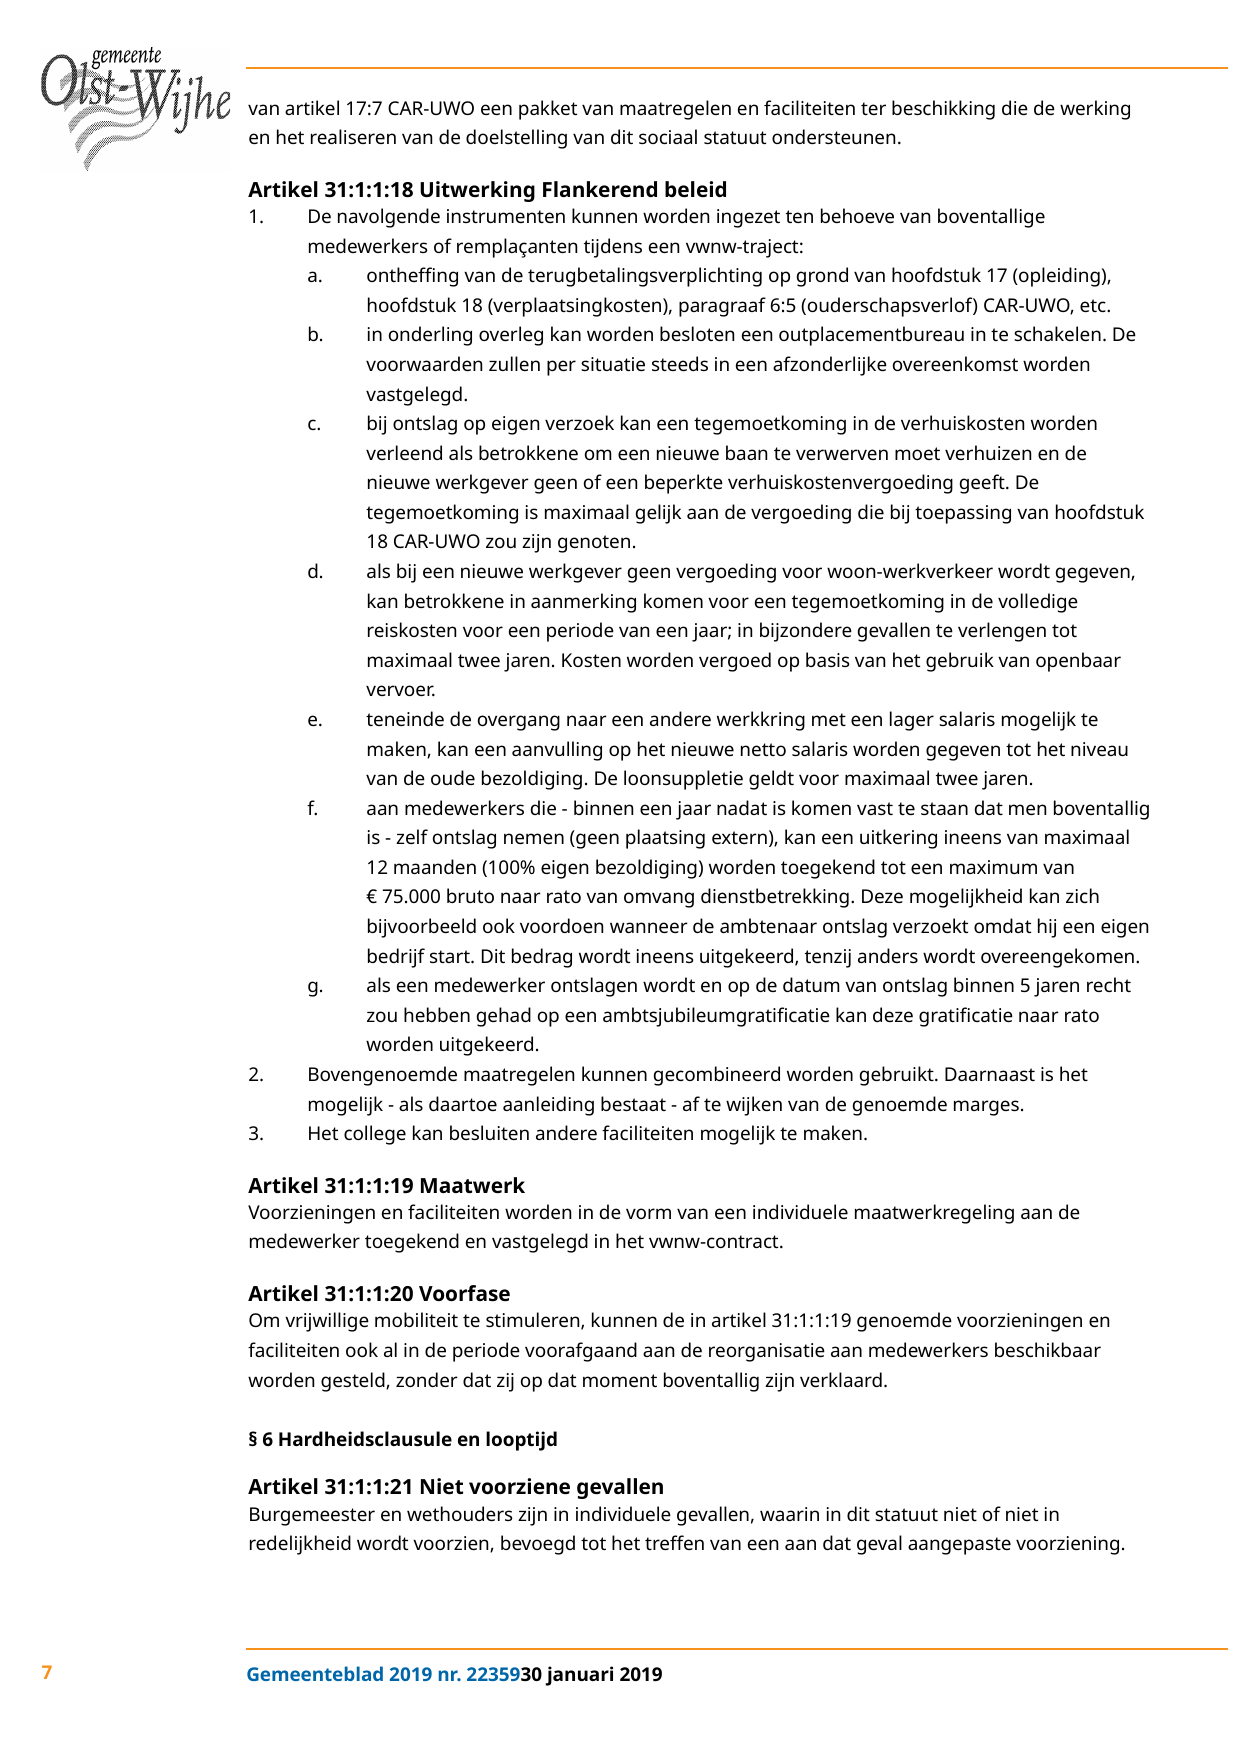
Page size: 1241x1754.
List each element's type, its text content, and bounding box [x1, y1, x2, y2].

list als een medewerker ontslagen wordt en op de datum van ontslag binnen 5 jaren recht zou hebben gehad op een ambtsjubileumgratificatie kan deze gratificatie naar rato worden uitgekeerd. [307, 972, 1152, 1057]
text van artikel 17:7 CAR-UWO een pakket van maatregelen en faciliteiten ter beschikking die de werking en het realiseren van de doelstelling van dit sociaal statuut ondersteunen. [248, 95, 1152, 150]
picture [41, 47, 231, 172]
list aan medewerkers die - binnen een jaar nadat is komen vast te staan dat men boventallig is - zelf ontslag nemen (geen plaatsing extern), kan een uitkering ineens van maximaal 12 maanden (100% eigen bezoldiging) worden toegekend tot een maximum van € 75.000 bruto naar rato van omvang dienstbetrekking. Deze mogelijkheid kan zich bijvoorbeeld ook voordoen wanneer de ambtenaar ontslag verzoekt omdat hij een eigen bedrijf start. Dit bedrag wordt ineens uitgekeerd, tenzij anders wordt overeengekomen. [307, 795, 1152, 968]
text Artikel 31:1:1:19 Maatwerk [248, 1171, 1152, 1199]
text § 6 Hardheidsclausule en looptijd [248, 1426, 1152, 1452]
list ontheffing van de terugbetalingsverplichting op grond van hoofdstuk 17 (opleiding), hoofdstuk 18 (verplaatsingkosten), paragraaf 6:5 (ouderschapsverlof) CAR-UWO, etc. [307, 262, 1152, 318]
list in onderling overleg kan worden besloten een outplacementbureau in te schakelen. De voorwaarden zullen per situatie steeds in een afzonderlijke overeenkomst worden vastgelegd. [307, 322, 1152, 406]
text Burgemeester en wethouders zijn in individuele gevallen, waarin in dit statuut niet of niet in redelijkheid wordt voorzien, bevoegd tot het treffen van een aan dat geval aangepaste voorziening. [248, 1501, 1152, 1556]
list als bij een nieuwe werkgever geen vergoeding voor woon-werkverkeer wordt gegeven, kan betrokkene in aanmerking komen voor een tegemoetkoming in de volledige reiskosten voor een periode van een jaar; in bijzondere gevallen te verlengen tot maximaal twee jaren. Kosten worden vergoed op basis van het gebruik van openbaar vervoer. [307, 558, 1152, 702]
text Voorzieningen en faciliteiten worden in de vorm van een individuele maatwerkregeling aan de medewerker toegekend en vastgelegd in het vwnw-contract. [248, 1199, 1152, 1254]
list Bovengenoemde maatregelen kunnen gecombineerd worden gebruikt. Daarnaast is het mogelijk - als daartoe aanleiding bestaat - af te wijken van de genoemde marges. [248, 1061, 1152, 1116]
list Het college kan besluiten andere faciliteiten mogelijk te maken. [248, 1120, 1152, 1146]
text Artikel 31:1:1:20 Voorfase [248, 1279, 1152, 1308]
text Artikel 31:1:1:18 Uitwerking Flankerend beleid [248, 175, 1152, 203]
list De navolgende instrumenten kunnen worden ingezet ten behoeve van boventallige medewerkers of remplaçanten tijdens een vwnw-traject: [248, 203, 1152, 258]
text Artikel 31:1:1:21 Niet voorziene gevallen [248, 1472, 1152, 1501]
list bij ontslag op eigen verzoek kan een tegemoetkoming in de verhuiskosten worden verleend als betrokkene om een nieuwe baan te verwerven moet verhuizen en de nieuwe werkgever geen of een beperkte verhuiskostenvergoeding geeft. De tegemoetkoming is maximaal gelijk aan de vergoeding die bij toepassing van hoofdstuk 18 CAR-UWO zou zijn genoten. [307, 410, 1152, 554]
list teneinde de overgang naar een andere werkkring met een lager salaris mogelijk te maken, kan een aanvulling op het nieuwe netto salaris worden gegeven tot het niveau van de oude bezoldiging. De loonsuppletie geldt voor maximaal twee jaren. [307, 706, 1152, 791]
text Om vrijwillige mobiliteit te stimuleren, kunnen de in artikel 31:1:1:19 genoemde voorzieningen en faciliteiten ook al in de periode voorafgaand aan de reorganisatie aan medewerkers beschikbaar worden gesteld, zonder dat zij op dat moment boventallig zijn verklaard. [248, 1308, 1152, 1392]
